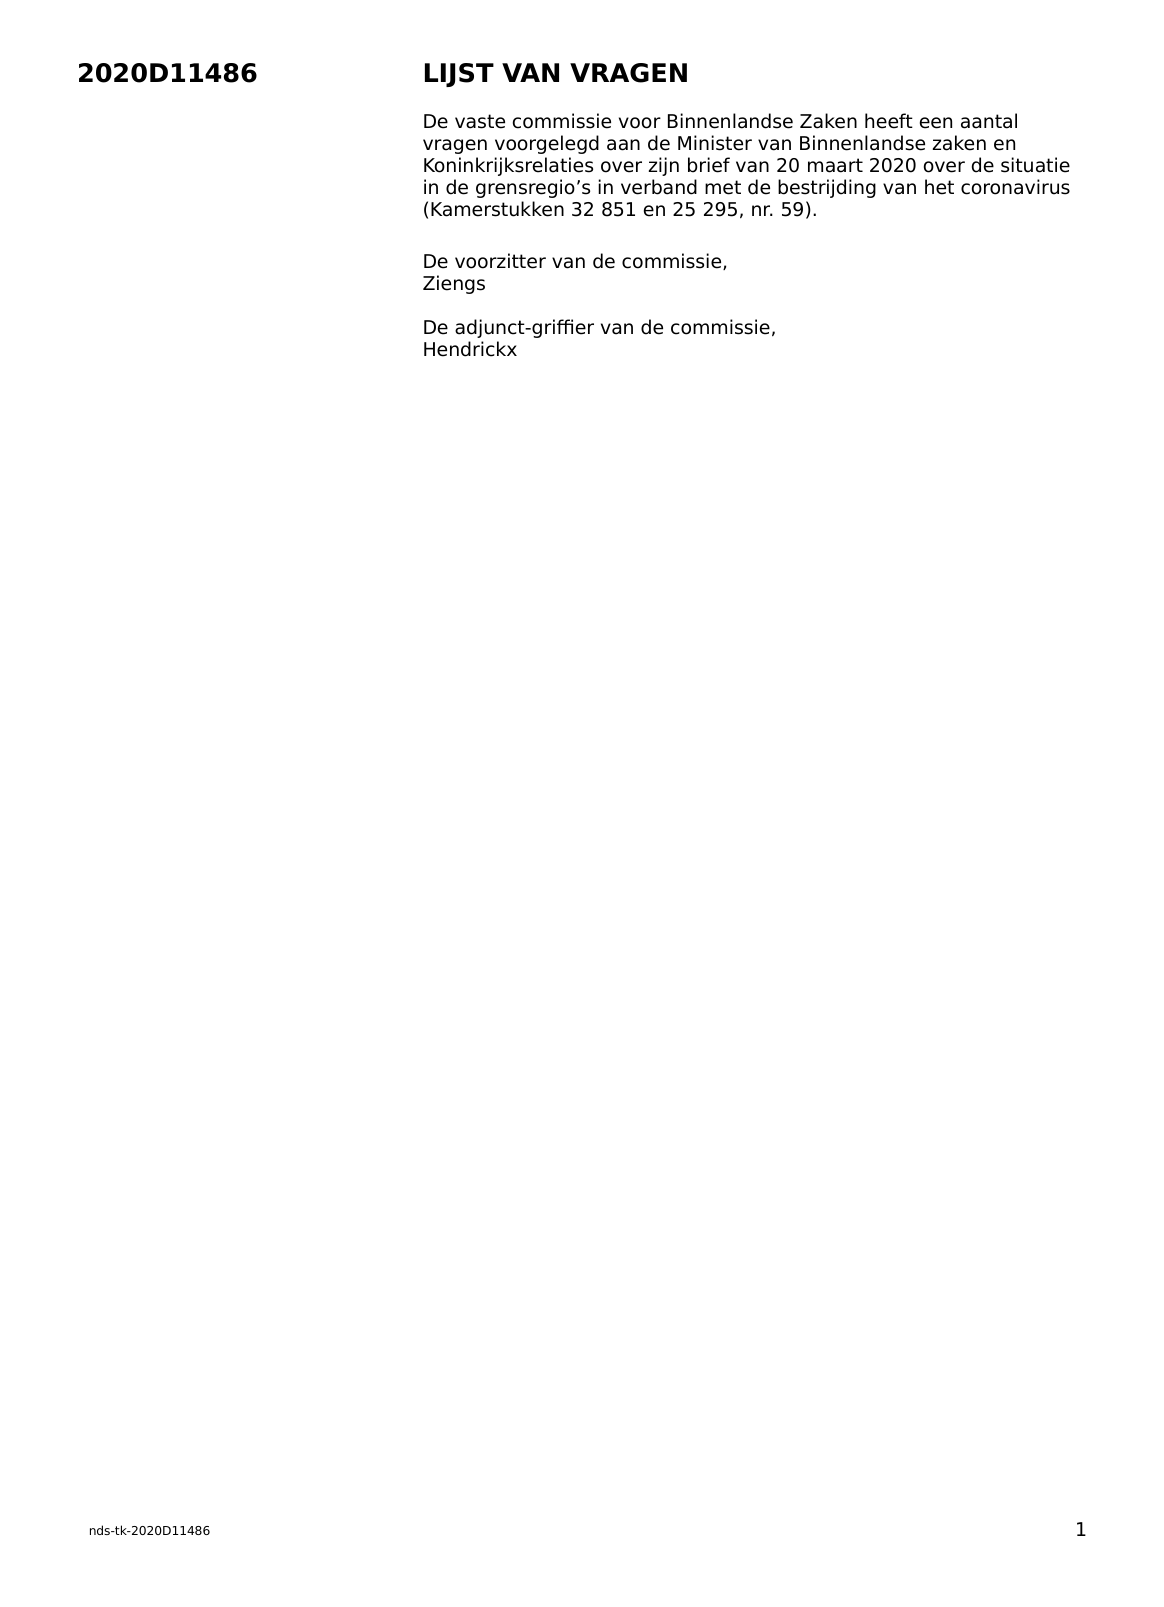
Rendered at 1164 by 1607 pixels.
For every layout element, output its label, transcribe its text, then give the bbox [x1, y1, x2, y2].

text 2020D11486 LIJST VAN VRAGEN [77, 59, 1087, 89]
text De vaste commissie voor Binnenlandse Zaken heeft een aantal vragen voorgelegd aan de Minister van Binnenlandse zaken en Koninkrijksrelaties over zijn brief van 20 maart 2020 over de situatie in de grensregio’s in verband met de bestrijding van het coronavirus (Kamerstukken 32 851 en 25 295, nr. 59). [422, 111, 1087, 221]
text De adjunct-griffier van de commissie, Hendrickx [422, 317, 1087, 361]
text nds-tk-2020D11486 [88, 1524, 323, 1538]
text De voorzitter van de commissie, Ziengs [422, 251, 1087, 295]
